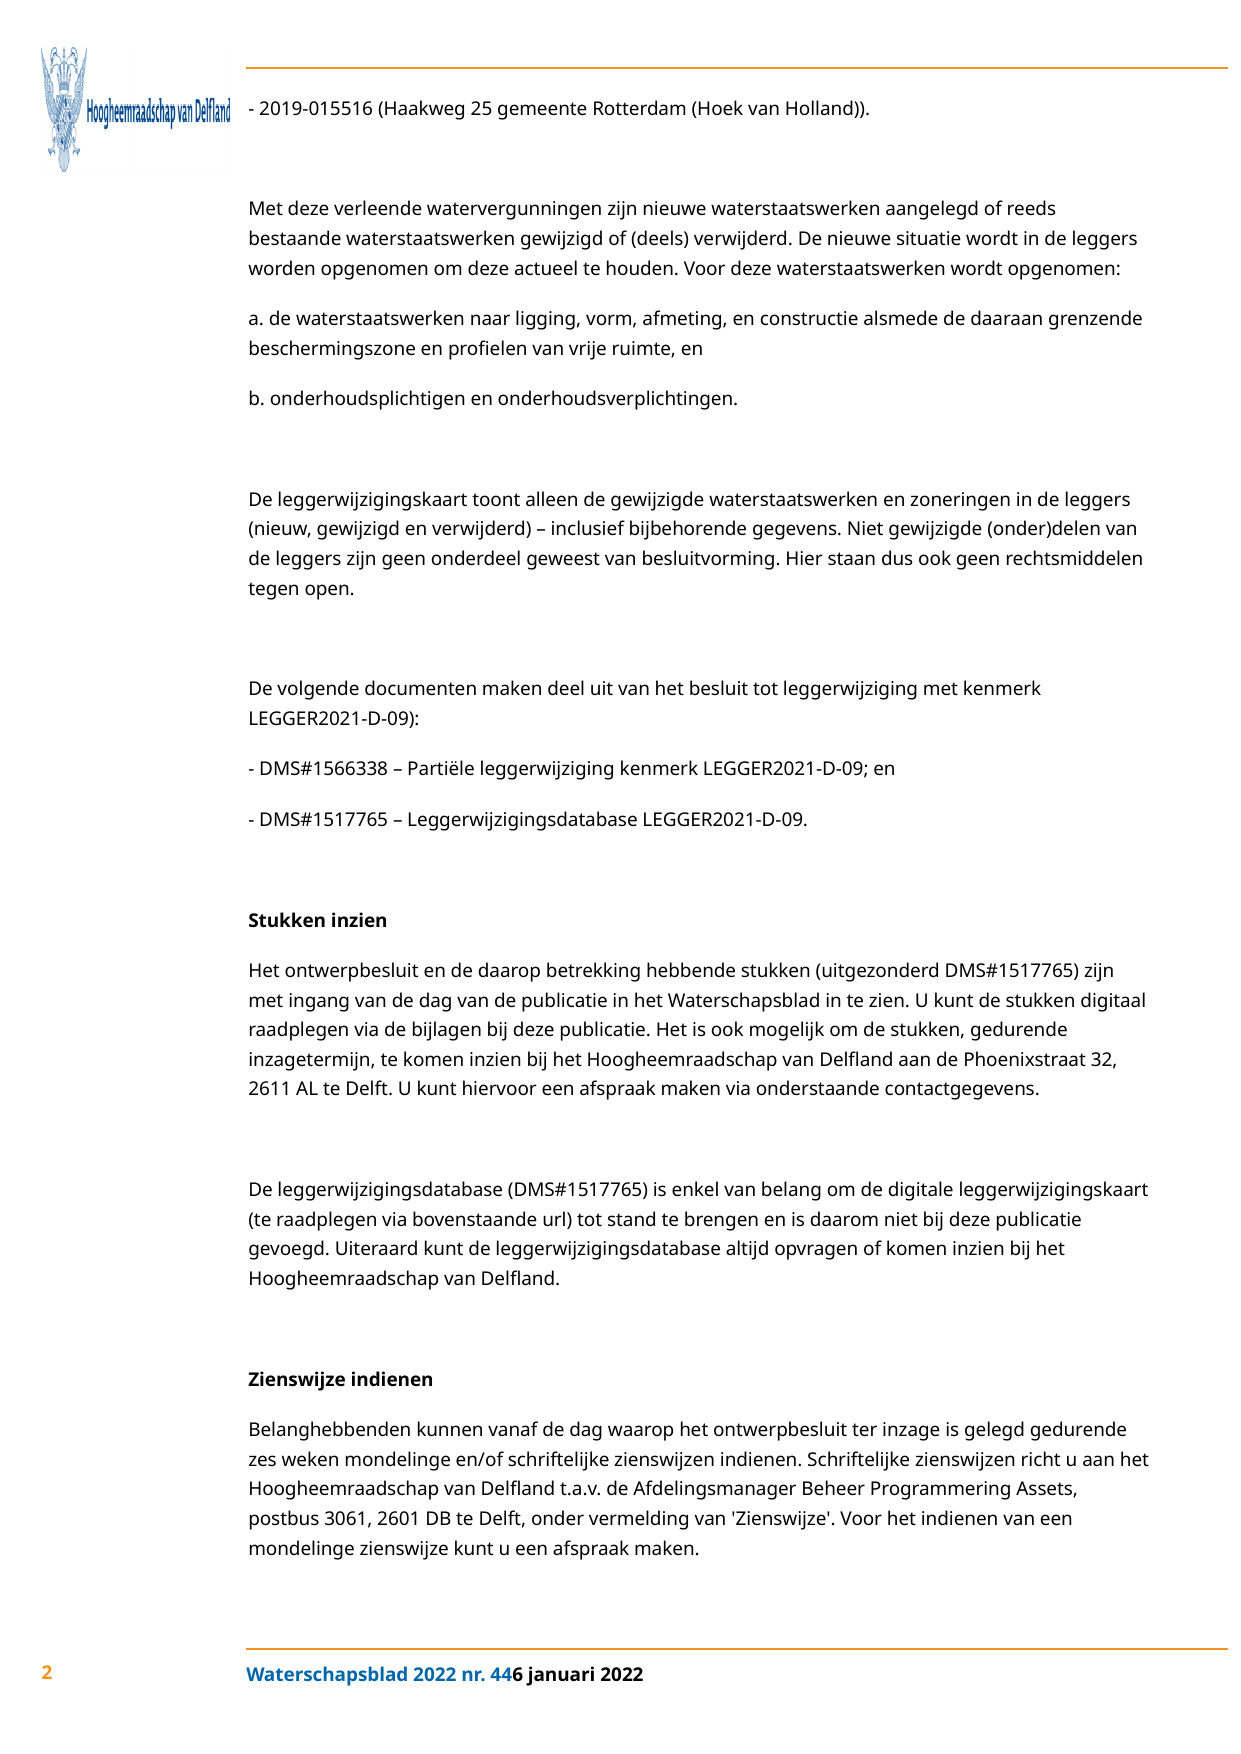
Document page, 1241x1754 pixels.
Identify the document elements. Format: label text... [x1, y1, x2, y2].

text Belanghebbenden kunnen vanaf de dag waarop het ontwerpbesluit ter inzage is gelegd gedurende zes weken mondelinge en/of schriftelijke zienswijzen indienen. Schriftelijke zienswijzen richt u aan het Hoogheemraadschap van Delfland t.a.v. de Afdelingsmanager Beheer Programmering Assets, postbus 3061, 2601 DB te Delft, onder vermelding van 'Zienswijze'. Voor het indienen van een mondelinge zienswijze kunt u een afspraak maken. [248, 1416, 1152, 1561]
text Het ontwerpbesluit en de daarop betrekking hebbende stukken (uitgezonderd DMS#1517765) zijn met ingang van de dag van de publicatie in het Waterschapsblad in te zien. U kunt de stukken digitaal raadplegen via de bijlagen bij deze publicatie. Het is ook mogelijk om de stukken, gedurende inzagetermijn, te komen inzien bij het Hoogheemraadschap van Delfland aan de Phoenixstraat 32, 2611 AL te Delft. U kunt hiervoor een afspraak maken via onderstaande contactgegevens. [248, 957, 1152, 1101]
text Met deze verleende watervergunningen zijn nieuwe waterstaatswerken aangelegd of reeds bestaande waterstaatswerken gewijzigd of (deels) verwijderd. De nieuwe situatie wordt in de leggers worden opgenomen om deze actueel te houden. Voor deze waterstaatswerken wordt opgenomen: [248, 196, 1152, 281]
text De volgende documenten maken deel uit van het besluit tot leggerwijziging met kenmerk LEGGER2021-D-09): [248, 676, 1152, 731]
text - DMS#1566338 – Partiële leggerwijziging kenmerk LEGGER2021-D-09; en [248, 756, 1152, 781]
text b. onderhoudsplichtigen en onderhoudsverplichtingen. [248, 385, 1152, 411]
picture [41, 47, 231, 172]
text Stukken inzien [248, 907, 1152, 933]
text - DMS#1517765 – Leggerwijzigingsdatabase LEGGER2021-D-09. [248, 806, 1152, 832]
text De leggerwijzigingsdatabase (DMS#1517765) is enkel van belang om de digitale leggerwijzigingskaart (te raadplegen via bovenstaande url) tot stand te brengen en is daarom niet bij deze publicatie gevoegd. Uiteraard kunt de leggerwijzigingsdatabase altijd opvragen of komen inzien bij het Hoogheemraadschap van Delfland. [248, 1176, 1152, 1291]
text a. de waterstaatswerken naar ligging, vorm, afmeting, en constructie alsmede de daaraan grenzende beschermingszone en profielen van vrije ruimte, en [248, 305, 1152, 361]
text - 2019-015516 (Haakweg 25 gemeente Rotterdam (Hoek van Holland)). [248, 95, 1152, 121]
text De leggerwijzigingskaart toont alleen de gewijzigde waterstaatswerken en zoneringen in de leggers (nieuw, gewijzigd en verwijderd) – inclusief bijbehorende gegevens. Niet gewijzigde (onder)delen van de leggers zijn geen onderdeel geweest van besluitvorming. Hier staan dus ook geen rechtsmiddelen tegen open. [248, 486, 1152, 601]
text Zienswijze indienen [248, 1366, 1152, 1392]
